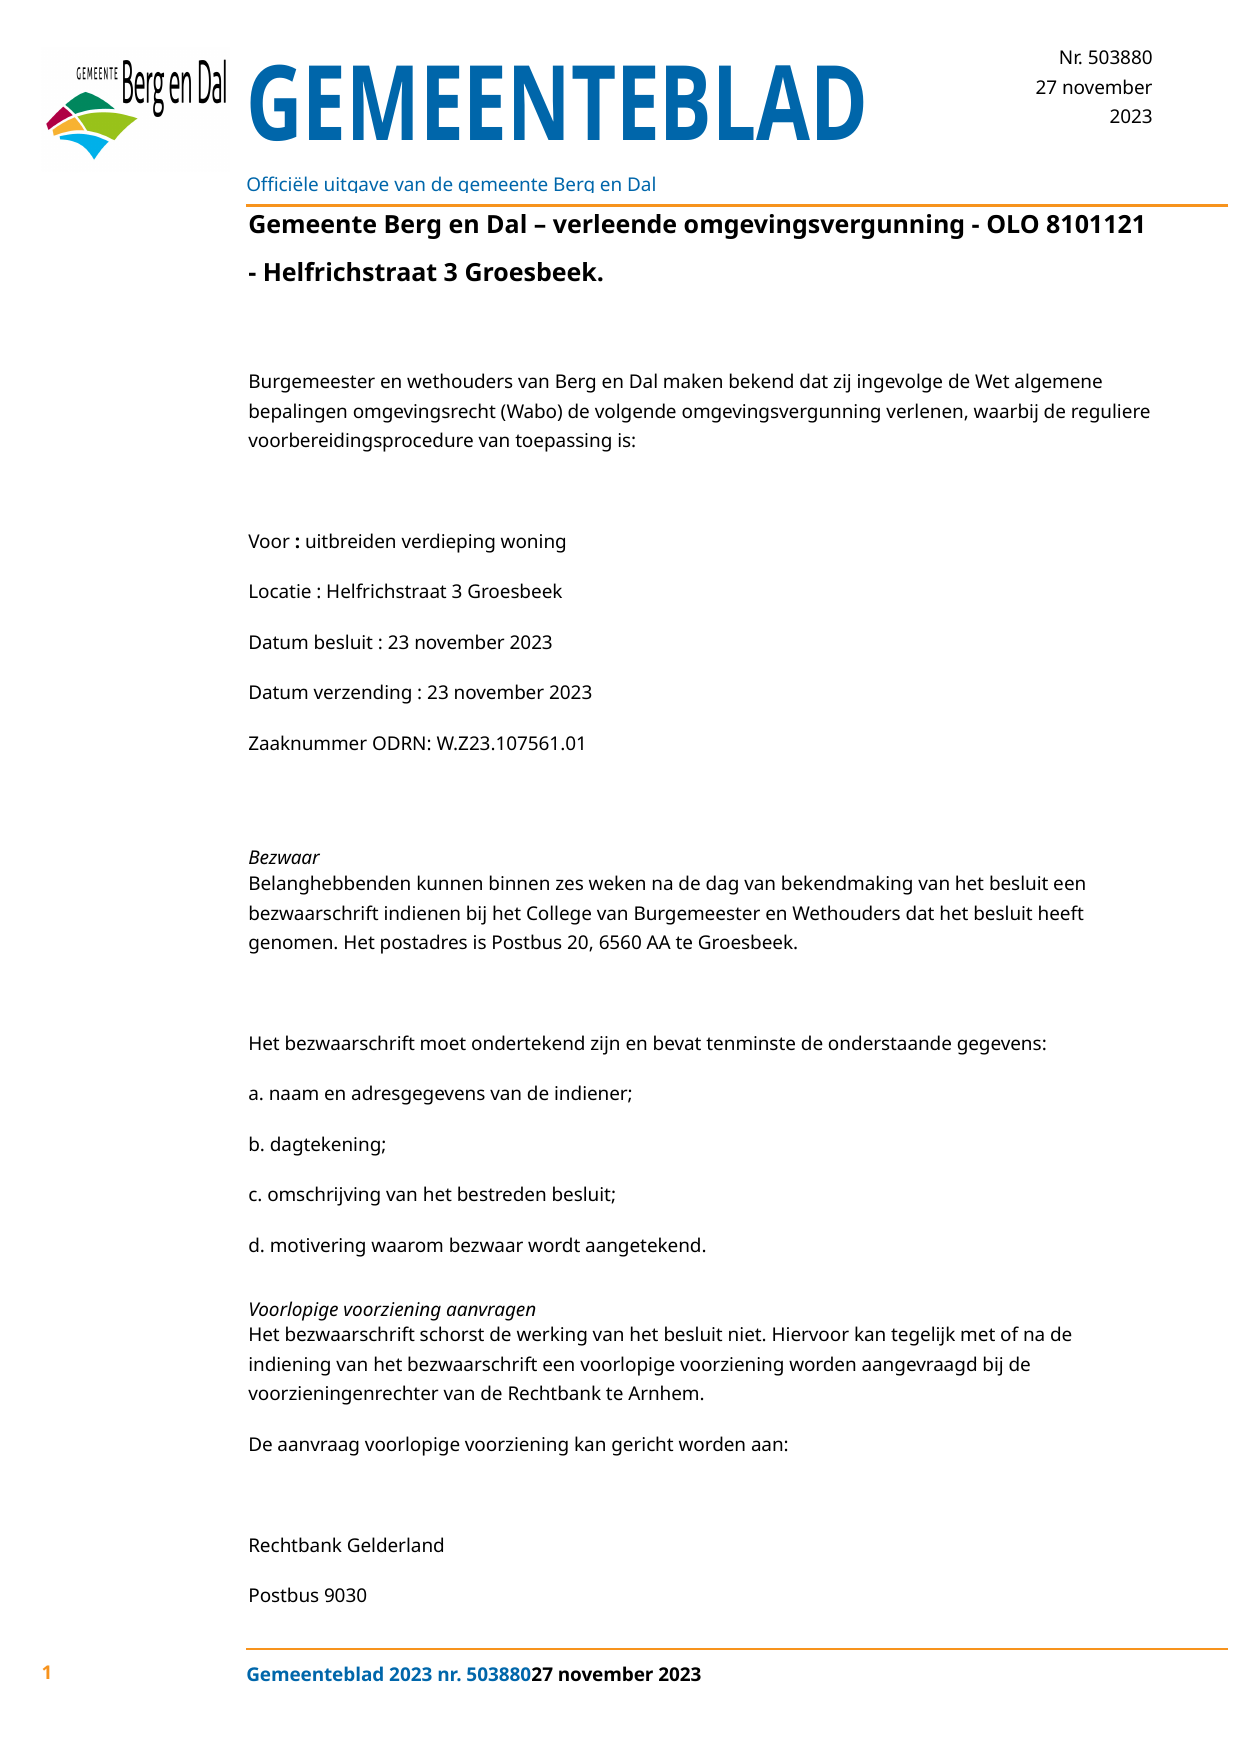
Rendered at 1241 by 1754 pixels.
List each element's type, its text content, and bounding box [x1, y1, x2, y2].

text Postbus 9030 [248, 1582, 1152, 1608]
text Datum verzending : 23 november 2023 [248, 679, 1152, 705]
text Voorlopige voorziening aanvragen [248, 1296, 1152, 1321]
text Rechtbank Gelderland [248, 1532, 1152, 1558]
text Het bezwaarschrift schorst de werking van het besluit niet. Hiervoor kan tegelijk met of na de indiening van het bezwaarschrift een voorlopige voorziening worden aangevraagd bij de voorzieningenrechter van de Rechtbank te Arnhem. [248, 1321, 1152, 1406]
text Belanghebbenden kunnen binnen zes weken na de dag van bekendmaking van het besluit een bezwaarschrift indienen bij het College van Burgemeester en Wethouders dat het besluit heeft genomen. Het postadres is Postbus 20, 6560 AA te Groesbeek. [248, 870, 1152, 955]
text De aanvraag voorlopige voorziening kan gericht worden aan: [248, 1431, 1152, 1457]
text Voor : uitbreiden verdieping woning [248, 528, 1152, 554]
text d. motivering waarom bezwaar wordt aangetekend. [248, 1232, 1152, 1257]
text a. naam en adresgegevens van de indiener; [248, 1081, 1152, 1106]
text Zaaknummer ODRN: W.Z23.107561.01 [248, 730, 1152, 756]
picture [41, 47, 231, 172]
text Het bezwaarschrift moet ondertekend zijn en bevat tenminste de onderstaande gegevens: [248, 1030, 1152, 1056]
text Locatie : Helfrichstraat 3 Groesbeek [248, 579, 1152, 604]
text Bezwaar [248, 844, 1152, 870]
text Datum besluit : 23 november 2023 [248, 629, 1152, 655]
text Gemeente Berg en Dal – verleende omgevingsvergunning - OLO 8101121 - Helfrichstraat 3 Groesbeek. [248, 207, 1152, 288]
text Burgemeester en wethouders van Berg en Dal maken bekend dat zij ingevolge de Wet algemene bepalingen omgevingsrecht (Wabo) de volgende omgevingsvergunning verlenen, waarbij de reguliere voorbereidingsprocedure van toepassing is: [248, 368, 1152, 453]
text c. omschrijving van het bestreden besluit; [248, 1181, 1152, 1207]
text b. dagtekening; [248, 1131, 1152, 1157]
